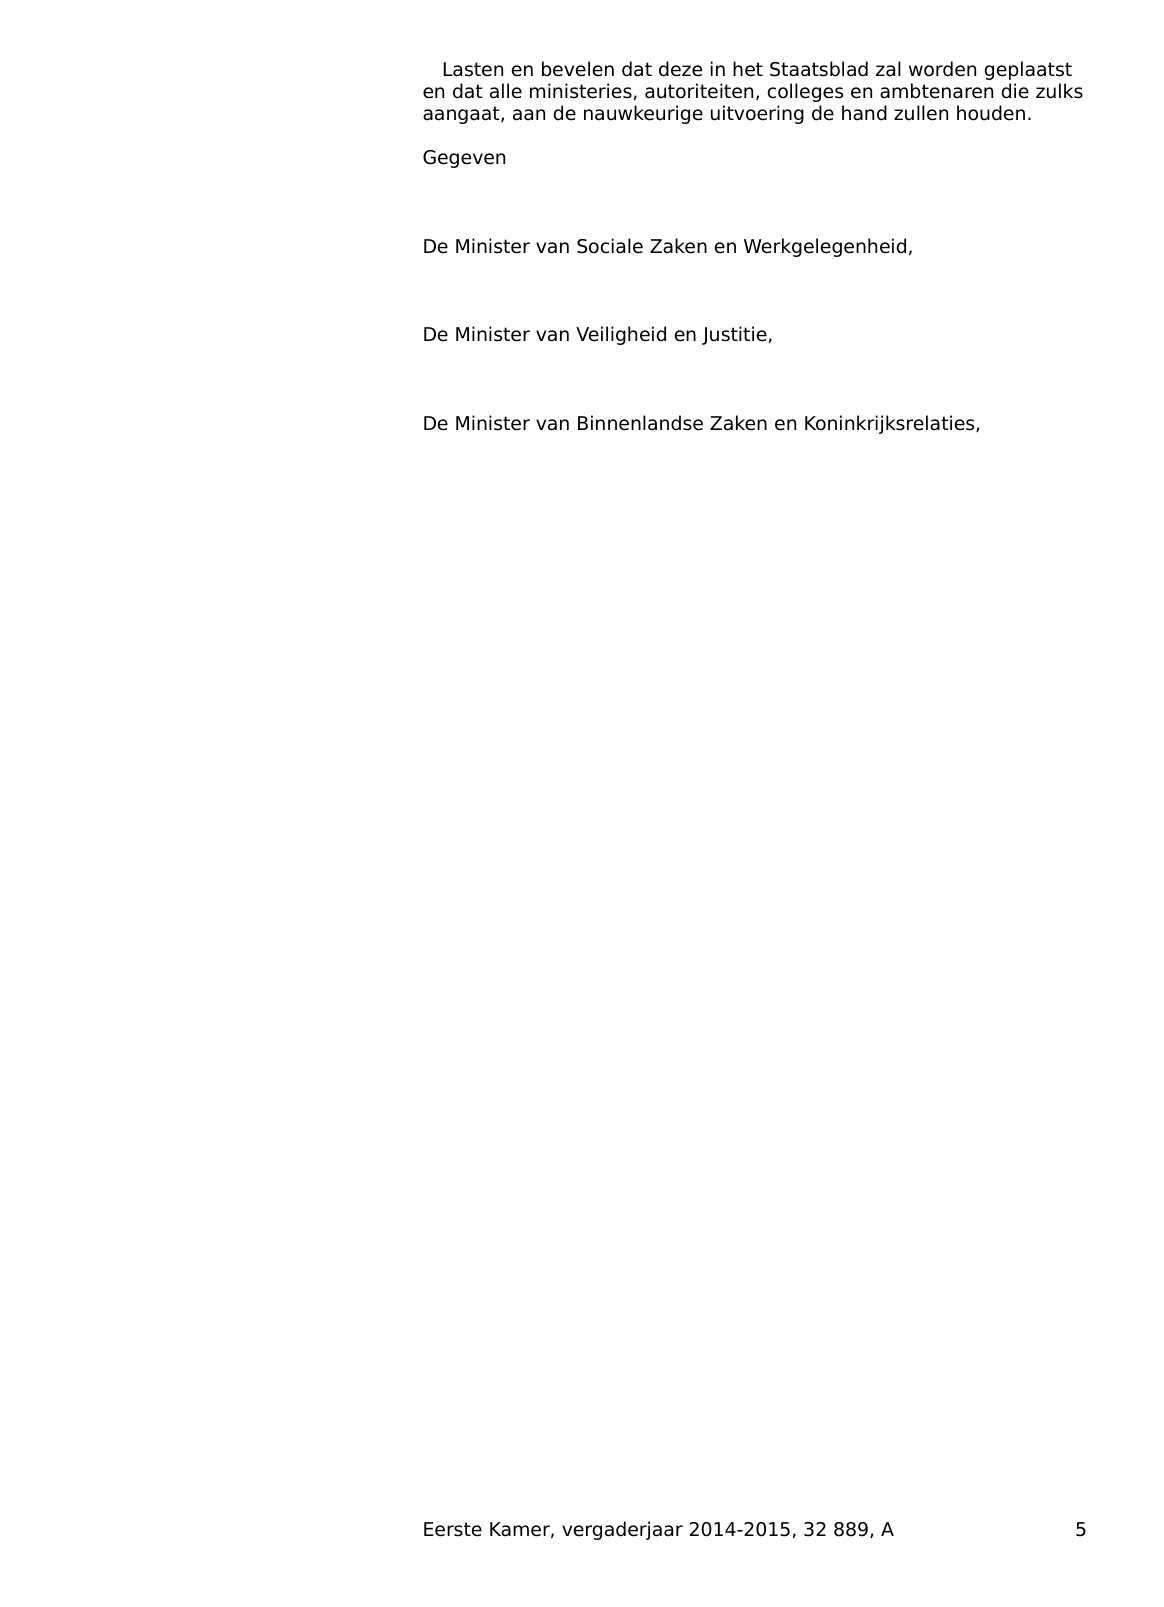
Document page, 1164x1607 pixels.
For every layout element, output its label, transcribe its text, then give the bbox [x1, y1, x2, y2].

text De Minister van Binnenlandse Zaken en Koninkrijksrelaties, [422, 413, 1087, 435]
text Lasten en bevelen dat deze in het Staatsblad zal worden geplaatst en dat alle ministeries, autoriteiten, colleges en ambtenaren die zulks aangaat, aan de nauwkeurige uitvoering de hand zullen houden. [422, 59, 1087, 125]
text Gegeven [422, 147, 1087, 169]
text De Minister van Veiligheid en Justitie, [422, 324, 1087, 346]
text De Minister van Sociale Zaken en Werkgelegenheid, [422, 236, 1087, 258]
